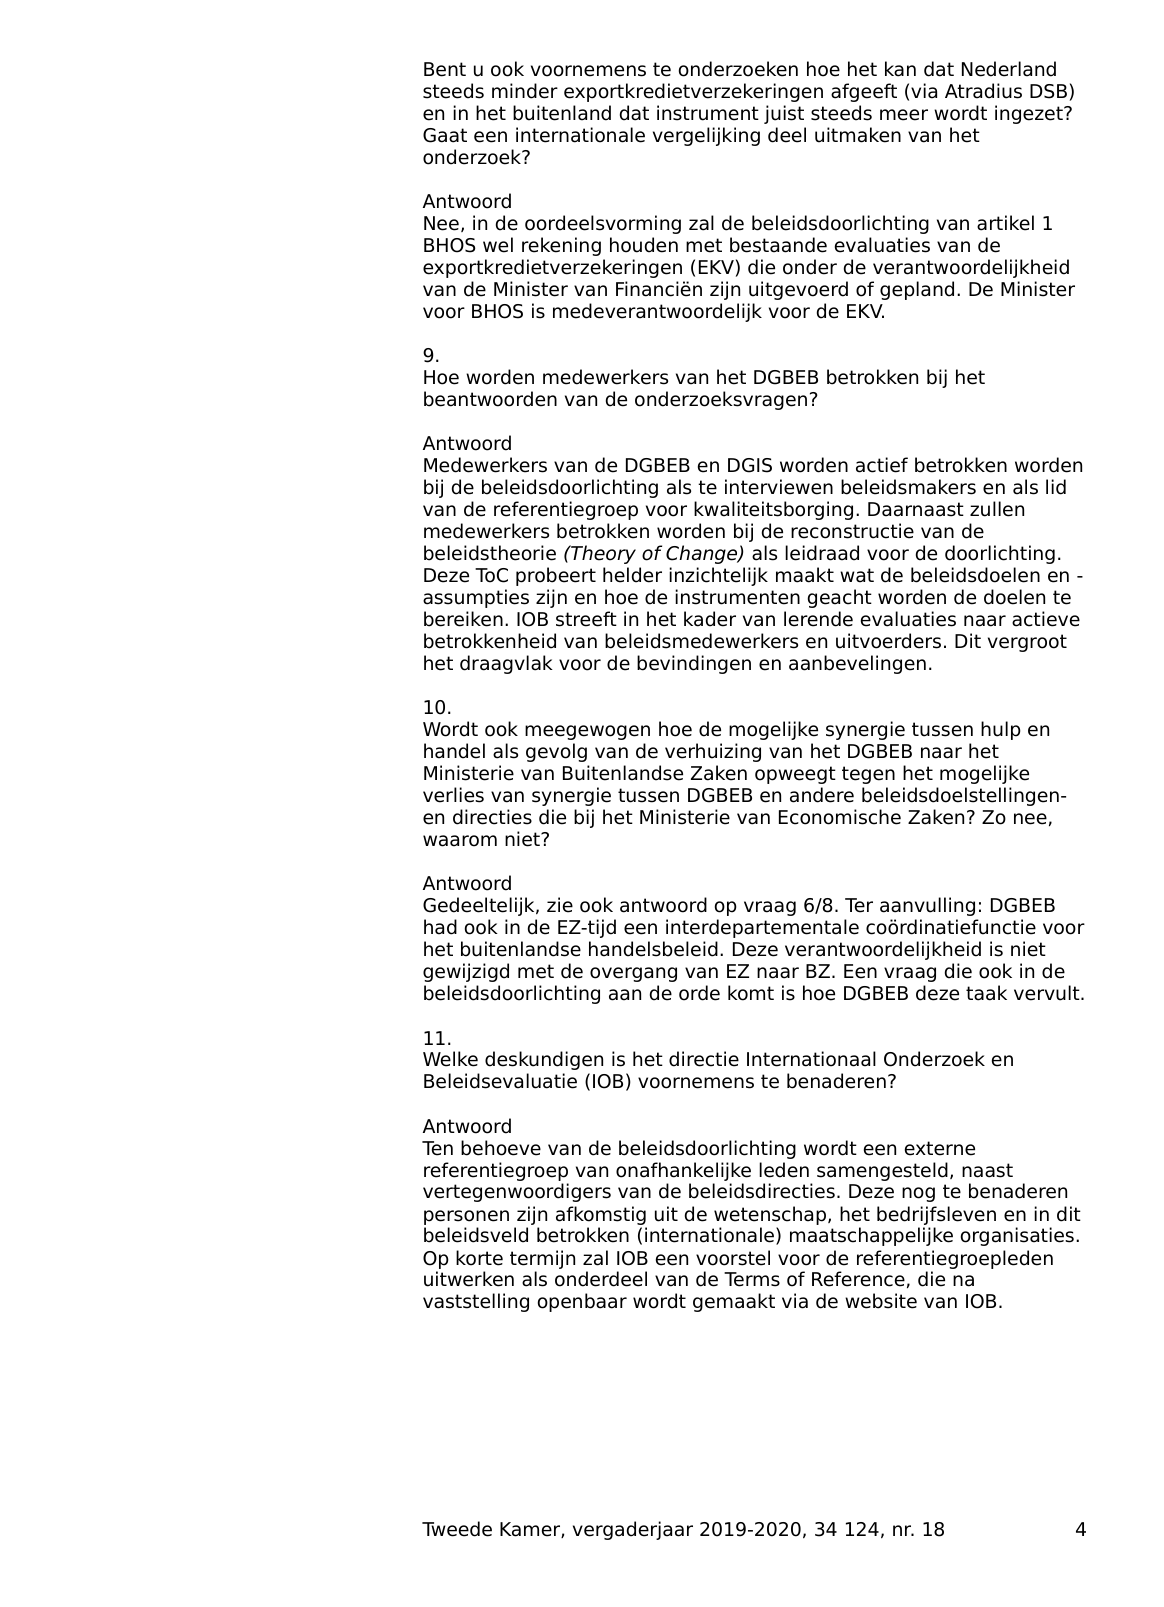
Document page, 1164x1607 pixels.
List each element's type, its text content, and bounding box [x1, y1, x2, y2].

text Welke deskundigen is het directie Internationaal Onderzoek en Beleidsevaluatie (IOB) voornemens te benaderen? [422, 1049, 1087, 1093]
text Medewerkers van de DGBEB en DGIS worden actief betrokken worden bij de beleidsdoorlichting als te interviewen beleidsmakers en als lid van de referentiegroep voor kwaliteitsborging. Daarnaast zullen medewerkers betrokken worden bij de reconstructie van de beleidstheorie (Theory of Change) als leidraad voor de doorlichting. Deze ToC probeert helder inzichtelijk maakt wat de beleidsdoelen en -assumpties zijn en hoe de instrumenten geacht worden de doelen te bereiken. IOB streeft in het kader van lerende evaluaties naar actieve betrokkenheid van beleidsmedewerkers en uitvoerders. Dit vergroot het draagvlak voor de bevindingen en aanbevelingen. [422, 455, 1087, 675]
text Antwoord [422, 433, 1087, 455]
text Antwoord [422, 191, 1087, 213]
text Bent u ook voornemens te onderzoeken hoe het kan dat Nederland steeds minder exportkredietverzekeringen afgeeft (via Atradius DSB) en in het buitenland dat instrument juist steeds meer wordt ingezet? Gaat een internationale vergelijking deel uitmaken van het onderzoek? [422, 59, 1087, 169]
text Antwoord [422, 873, 1087, 895]
text Ten behoeve van de beleidsdoorlichting wordt een externe referentiegroep van onafhankelijke leden samengesteld, naast vertegenwoordigers van de beleidsdirecties. Deze nog te benaderen personen zijn afkomstig uit de wetenschap, het bedrijfsleven en in dit beleidsveld betrokken (internationale) maatschappelijke organisaties. Op korte termijn zal IOB een voorstel voor de referentiegroepleden uitwerken als onderdeel van de Terms of Reference, die na vaststelling openbaar wordt gemaakt via de website van IOB. [422, 1137, 1087, 1313]
text Nee, in de oordeelsvorming zal de beleidsdoorlichting van artikel 1 BHOS wel rekening houden met bestaande evaluaties van de exportkredietverzekeringen (EKV) die onder de verantwoordelijkheid van de Minister van Financiën zijn uitgevoerd of gepland. De Minister voor BHOS is medeverantwoordelijk voor de EKV. [422, 213, 1087, 323]
text Antwoord [422, 1116, 1087, 1137]
text Gedeeltelijk, zie ook antwoord op vraag 6/8. Ter aanvulling: DGBEB had ook in de EZ-tijd een interdepartementale coördinatiefunctie voor het buitenlandse handelsbeleid. Deze verantwoordelijkheid is niet gewijzigd met de overgang van EZ naar BZ. Een vraag die ook in de beleidsdoorlichting aan de orde komt is hoe DGBEB deze taak vervult. [422, 895, 1087, 1005]
text 9. [422, 345, 1087, 367]
text Wordt ook meegewogen hoe de mogelijke synergie tussen hulp en handel als gevolg van de verhuizing van het DGBEB naar het Ministerie van Buitenlandse Zaken opweegt tegen het mogelijke verlies van synergie tussen DGBEB en andere beleidsdoelstellingen- en directies die bij het Ministerie van Economische Zaken? Zo nee, waarom niet? [422, 719, 1087, 851]
text Hoe worden medewerkers van het DGBEB betrokken bij het beantwoorden van de onderzoeksvragen? [422, 367, 1087, 411]
text 10. [422, 697, 1087, 719]
text 11. [422, 1027, 1087, 1049]
